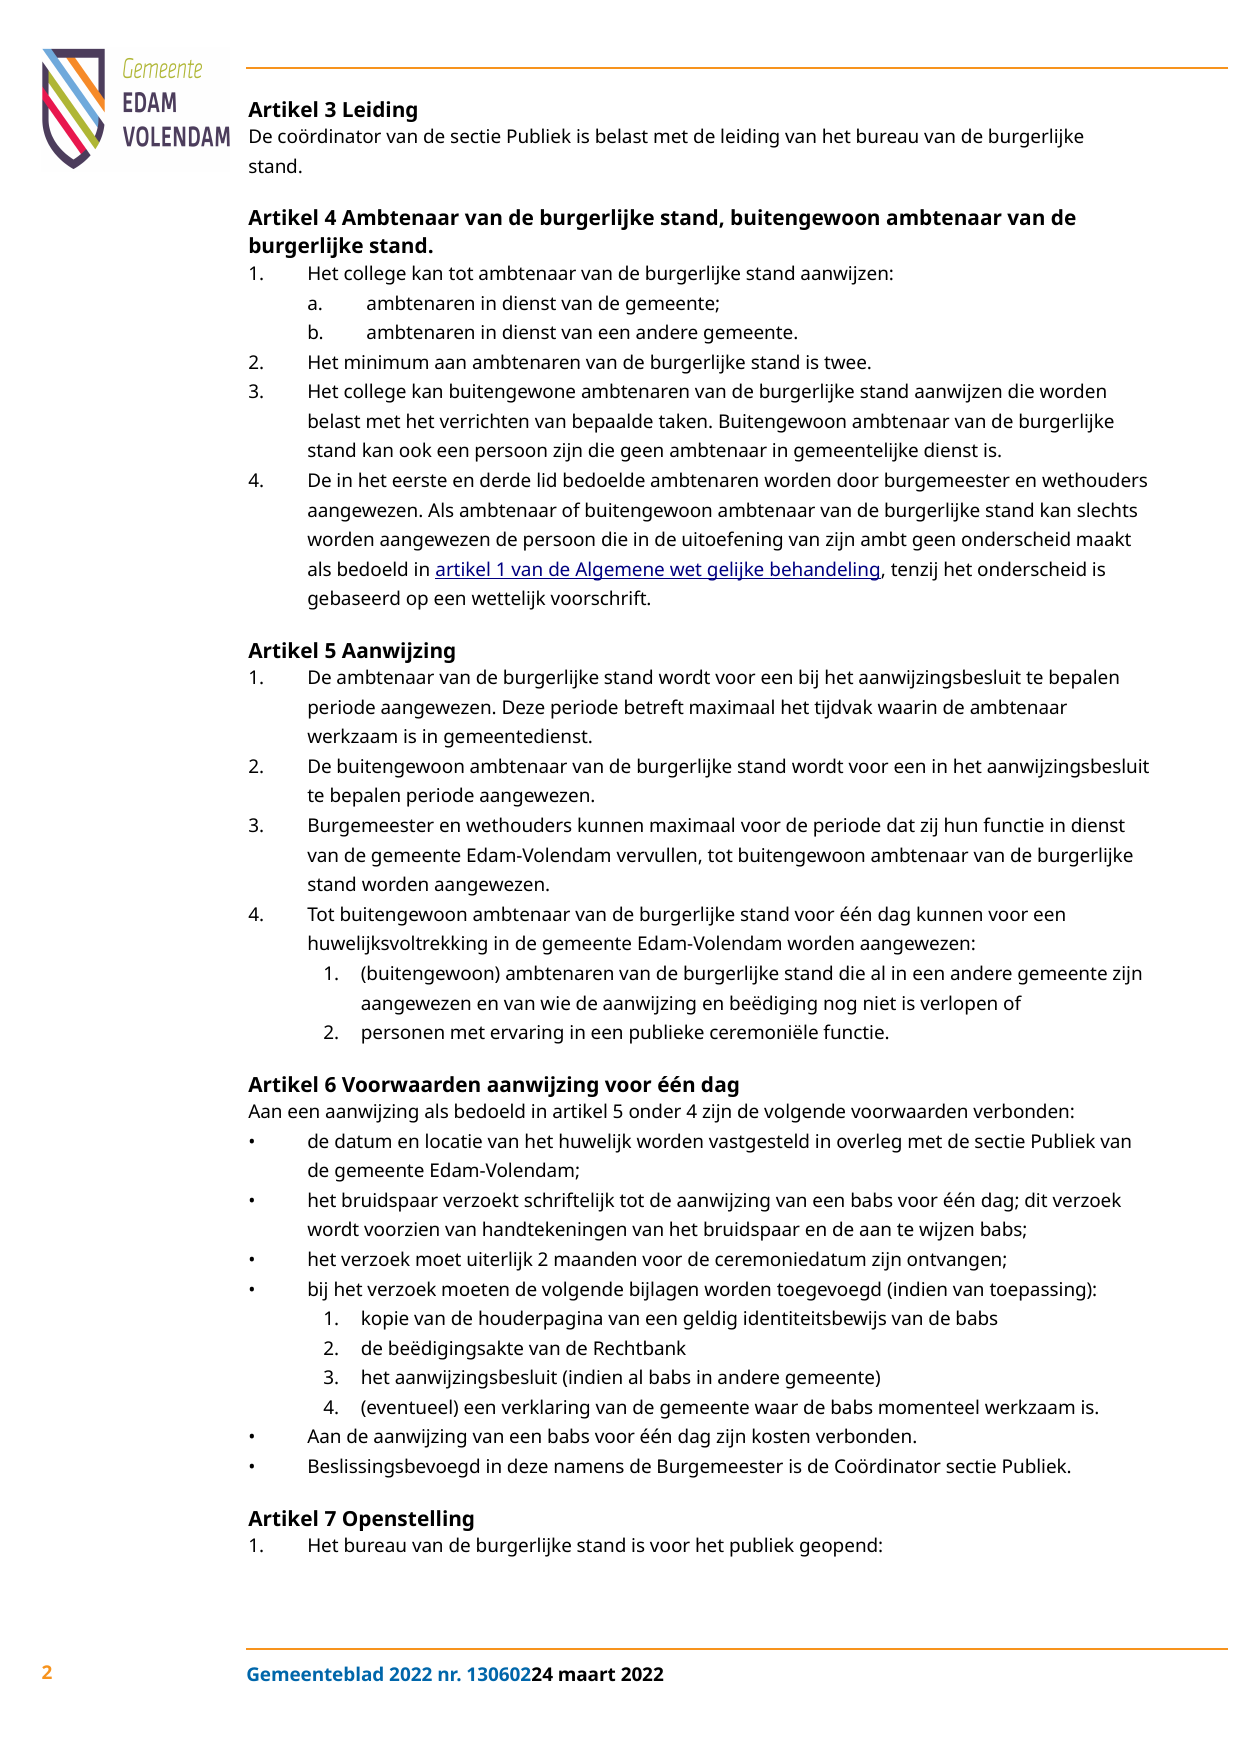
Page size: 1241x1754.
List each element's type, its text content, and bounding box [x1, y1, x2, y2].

text Artikel 7 Openstelling [248, 1504, 1152, 1532]
list Tot buitengewoon ambtenaar van de burgerlijke stand voor één dag kunnen voor een huwelijksvoltrekking in de gemeente Edam-Volendam worden aangewezen: [248, 901, 1152, 956]
list het bruidspaar verzoekt schriftelijk tot de aanwijzing van een babs voor één dag; dit verzoek wordt voorzien van handtekeningen van het bruidspaar en de aan te wijzen babs; [248, 1187, 1152, 1242]
text stand. [248, 153, 1152, 178]
list ambtenaren in dienst van een andere gemeente. [307, 319, 1152, 345]
list personen met ervaring in een publieke ceremoniële functie. [323, 1019, 1152, 1045]
list Burgemeester en wethouders kunnen maximaal voor de periode dat zij hun functie in dienst van de gemeente Edam-Volendam vervullen, tot buitengewoon ambtenaar van de burgerlijke stand worden aangewezen. [248, 812, 1152, 897]
list kopie van de houderpagina van een geldig identiteitsbewijs van de babs [323, 1305, 1152, 1331]
list (eventueel) een verklaring van de gemeente waar de babs momenteel werkzaam is. [323, 1394, 1152, 1420]
list ambtenaren in dienst van de gemeente; [307, 290, 1152, 315]
text De coördinator van de sectie Publiek is belast met de leiding van het bureau van de burgerlijke [248, 123, 1152, 149]
list Het bureau van de burgerlijke stand is voor het publiek geopend: [248, 1532, 1152, 1558]
text Artikel 4 Ambtenaar van de burgerlijke stand, buitengewoon ambtenaar van de burgerlijke stand. [248, 203, 1152, 260]
list de beëdigingsakte van de Rechtbank [323, 1335, 1152, 1361]
list Aan de aanwijzing van een babs voor één dag zijn kosten verbonden. [248, 1424, 1152, 1449]
list Het college kan buitengewone ambtenaren van de burgerlijke stand aanwijzen die worden belast met het verrichten van bepaalde taken. Buitengewoon ambtenaar van de burgerlijke stand kan ook een persoon zijn die geen ambtenaar in gemeentelijke dienst is. [248, 378, 1152, 463]
list De in het eerste en derde lid bedoelde ambtenaren worden door burgemeester en wethouders aangewezen. Als ambtenaar of buitengewoon ambtenaar van de burgerlijke stand kan slechts worden aangewezen de persoon die in de uitoefening van zijn ambt geen onderscheid maakt als bedoeld in artikel 1 van de Algemene wet gelijke behandeling, tenzij het onderscheid is gebaseerd op een wettelijk voorschrift. [248, 467, 1152, 611]
list bij het verzoek moeten de volgende bijlagen worden toegevoegd (indien van toepassing): [248, 1276, 1152, 1301]
text Aan een aanwijzing als bedoeld in artikel 5 onder 4 zijn de volgende voorwaarden verbonden: [248, 1098, 1152, 1124]
text Artikel 5 Aanwijzing [248, 636, 1152, 664]
picture [41, 47, 231, 172]
list het verzoek moet uiterlijk 2 maanden voor de ceremoniedatum zijn ontvangen; [248, 1246, 1152, 1272]
list Het minimum aan ambtenaren van de burgerlijke stand is twee. [248, 349, 1152, 374]
list de datum en locatie van het huwelijk worden vastgesteld in overleg met de sectie Publiek van de gemeente Edam-Volendam; [248, 1128, 1152, 1183]
list (buitengewoon) ambtenaren van de burgerlijke stand die al in een andere gemeente zijn aangewezen en van wie de aanwijzing en beëdiging nog niet is verlopen of [323, 960, 1152, 1016]
list Het college kan tot ambtenaar van de burgerlijke stand aanwijzen: [248, 260, 1152, 286]
list Beslissingsbevoegd in deze namens de Burgemeester is de Coördinator sectie Publiek. [248, 1453, 1152, 1479]
list het aanwijzingsbesluit (indien al babs in andere gemeente) [323, 1364, 1152, 1390]
list De buitengewoon ambtenaar van de burgerlijke stand wordt voor een in het aanwijzingsbesluit te bepalen periode aangewezen. [248, 753, 1152, 808]
text Artikel 3 Leiding [248, 95, 1152, 123]
list De ambtenaar van de burgerlijke stand wordt voor een bij het aanwijzingsbesluit te bepalen periode aangewezen. Deze periode betreft maximaal het tijdvak waarin de ambtenaar werkzaam is in gemeentedienst. [248, 664, 1152, 749]
text Artikel 6 Voorwaarden aanwijzing voor één dag [248, 1070, 1152, 1098]
